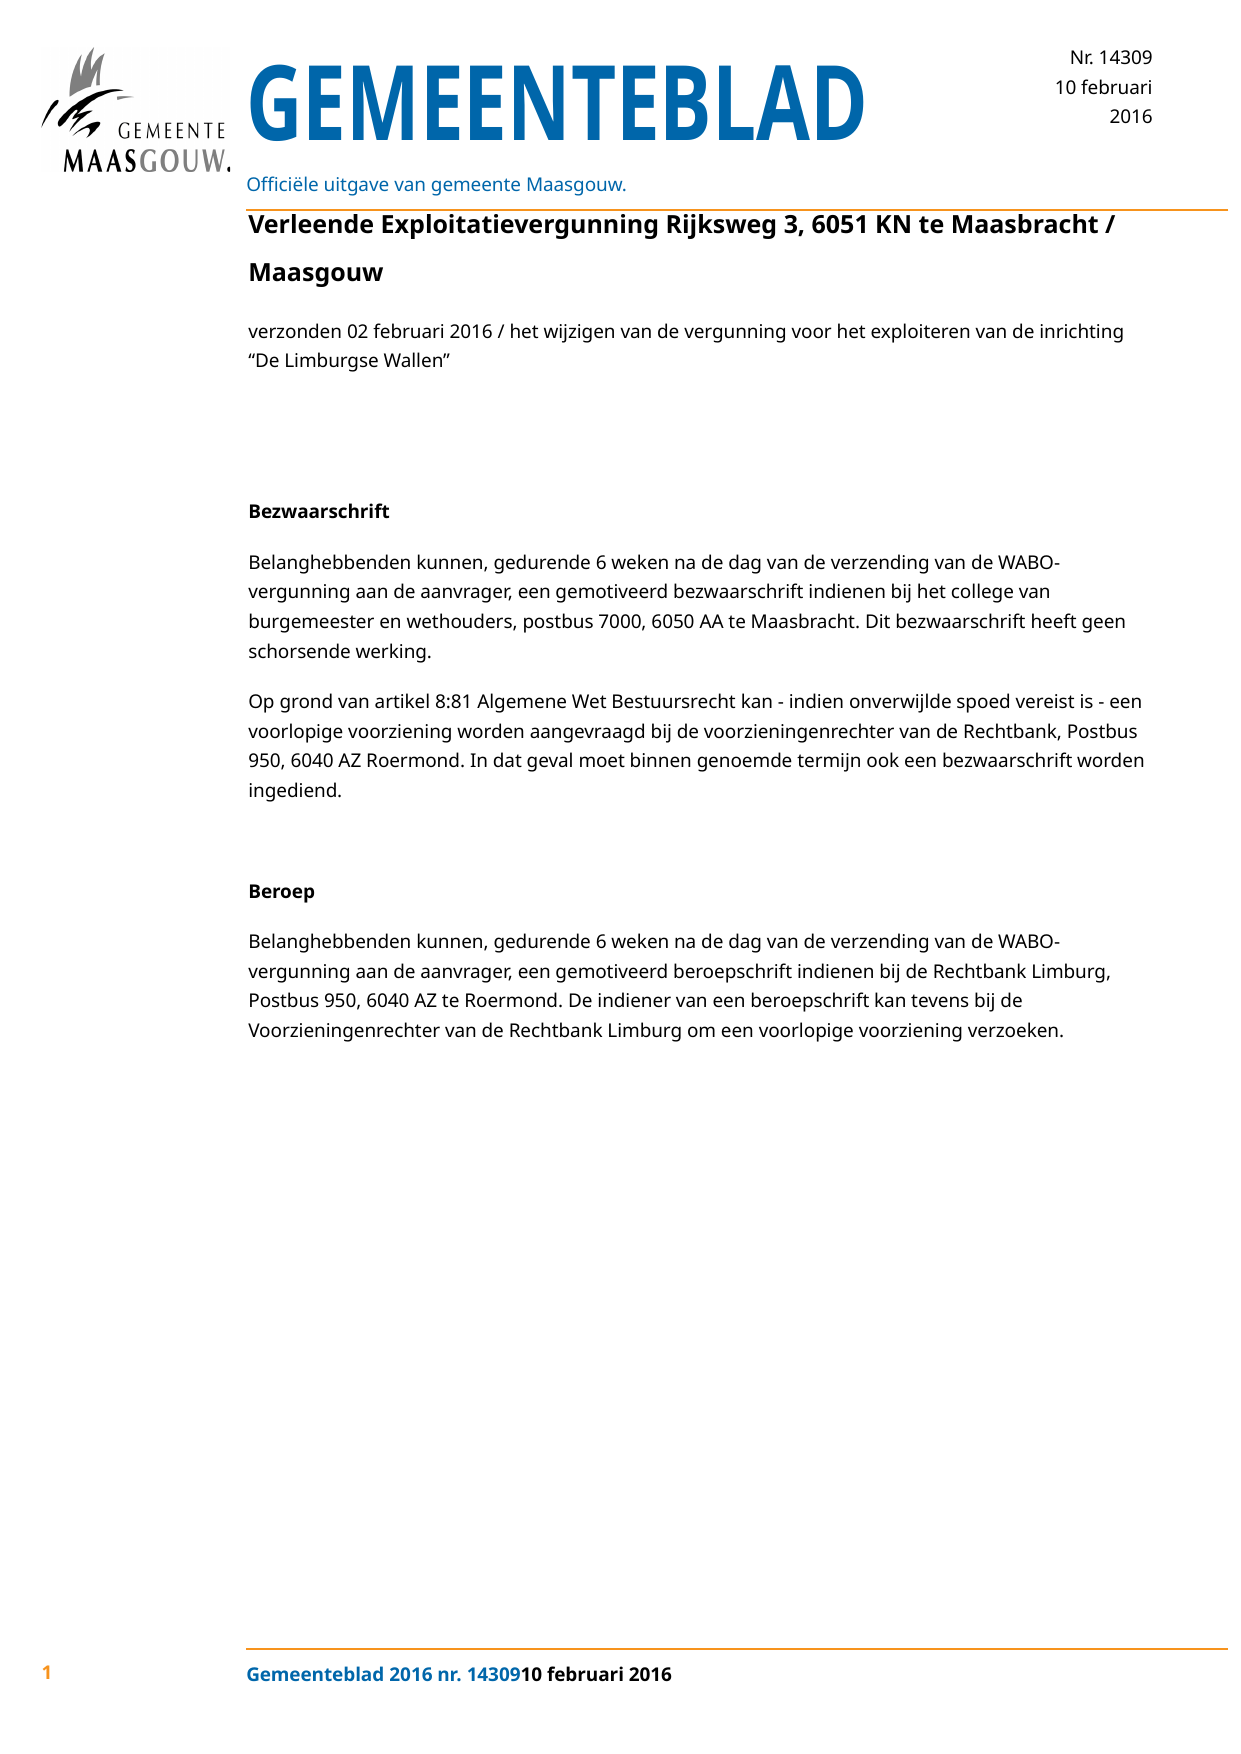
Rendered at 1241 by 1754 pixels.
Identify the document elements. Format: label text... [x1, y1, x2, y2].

picture [41, 47, 231, 172]
text Belanghebbenden kunnen, gedurende 6 weken na de dag van de verzending van de WABO-vergunning aan de aanvrager, een gemotiveerd bezwaarschrift indienen bij het college van burgemeester en wethouders, postbus 7000, 6050 AA te Maasbracht. Dit bezwaarschrift heeft geen schorsende werking. [248, 549, 1152, 664]
text Verleende Exploitatievergunning Rijksweg 3, 6051 KN te Maasbracht / Maasgouw [248, 211, 1152, 288]
text Bezwaarschrift [248, 499, 1152, 524]
text Belanghebbenden kunnen, gedurende 6 weken na de dag van de verzending van de WABO-vergunning aan de aanvrager, een gemotiveerd beroepschrift indienen bij de Rechtbank Limburg, Postbus 950, 6040 AZ te Roermond. De indiener van een beroepschrift kan tevens bij de Voorzieningenrechter van de Rechtbank Limburg om een voorlopige voorziening verzoeken. [248, 928, 1152, 1043]
text Op grond van artikel 8:81 Algemene Wet Bestuursrecht kan - indien onverwijlde spoed vereist is - een voorlopige voorziening worden aangevraagd bij de voorzieningenrechter van de Rechtbank, Postbus 950, 6040 AZ Roermond. In dat geval moet binnen genoemde termijn ook een bezwaarschrift worden ingediend. [248, 688, 1152, 803]
text Beroep [248, 878, 1152, 904]
text verzonden 02 februari 2016 / het wijzigen van de vergunning voor het exploiteren van de inrichting “De Limburgse Wallen” [248, 318, 1152, 373]
